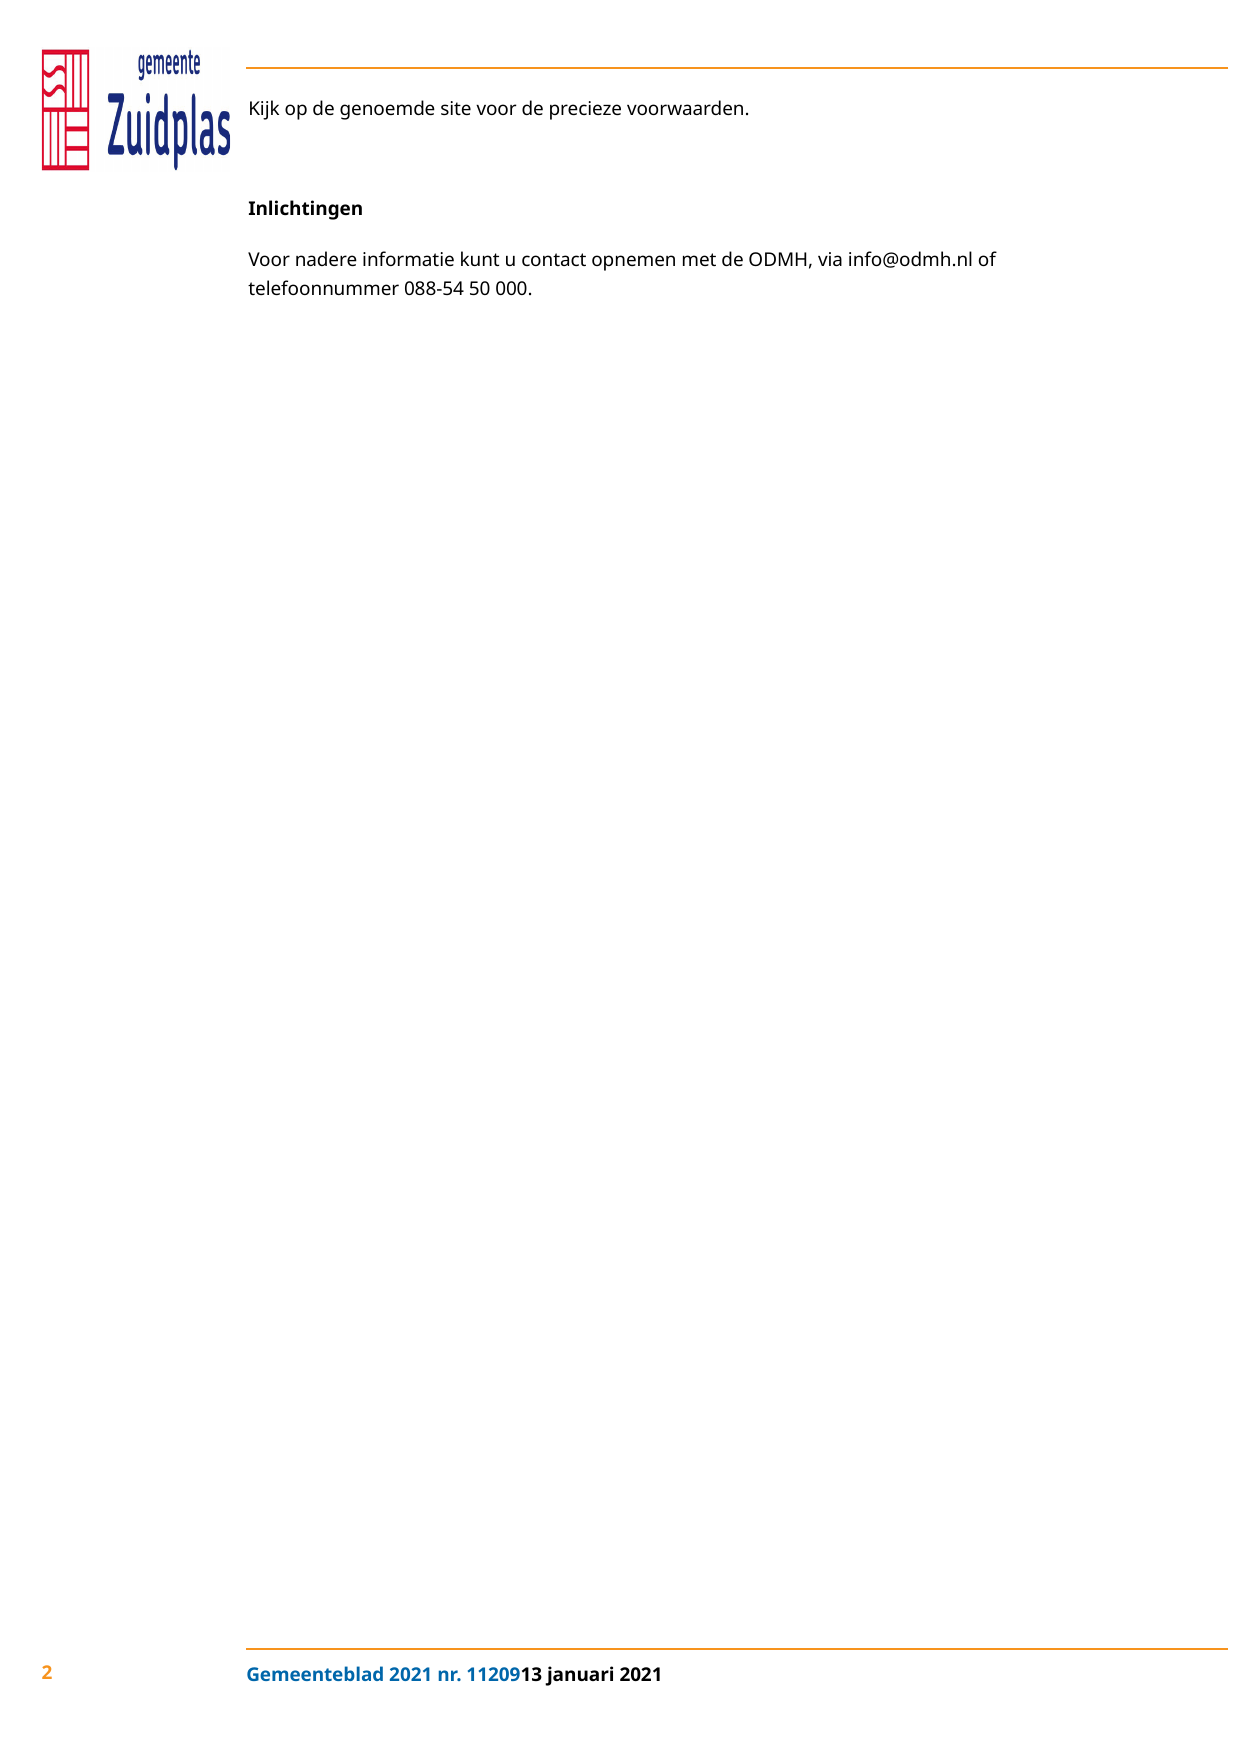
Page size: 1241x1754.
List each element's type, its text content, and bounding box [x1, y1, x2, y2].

text Inlichtingen [248, 196, 1152, 221]
text Voor nadere informatie kunt u contact opnemen met de ODMH, via info@odmh.nl of telefoonnummer 088-54 50 000. [248, 246, 1152, 301]
picture [41, 47, 231, 172]
text Kijk op de genoemde site voor de precieze voorwaarden. [248, 95, 1152, 121]
